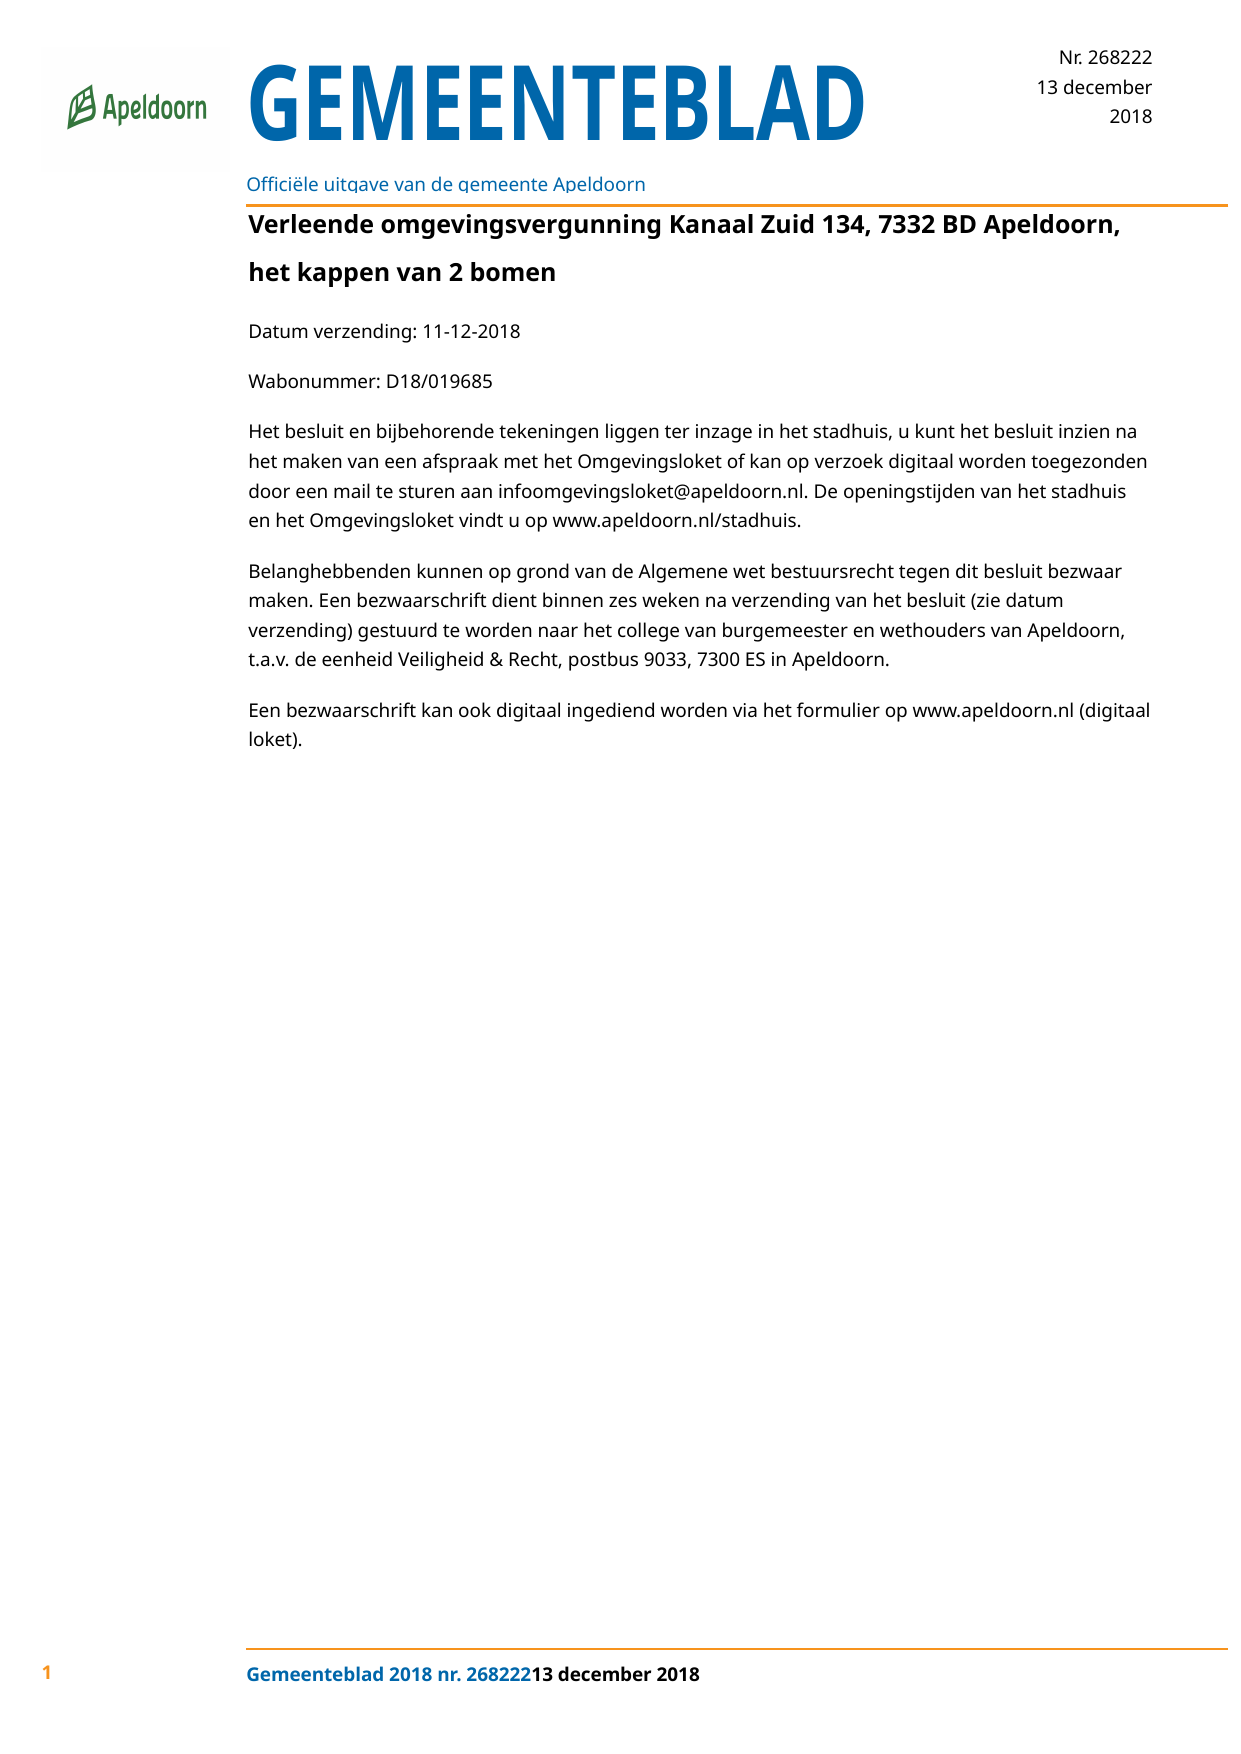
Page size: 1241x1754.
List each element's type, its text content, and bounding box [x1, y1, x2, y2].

text Datum verzending: 11-12-2018 [248, 318, 1152, 344]
text Wabonummer: D18/019685 [248, 368, 1152, 394]
picture [41, 47, 231, 172]
text Een bezwaarschrift kan ook digitaal ingediend worden via het formulier op www.apeldoorn.nl (digitaal loket). [248, 697, 1152, 752]
text Het besluit en bijbehorende tekeningen liggen ter inzage in het stadhuis, u kunt het besluit inzien na het maken van een afspraak met het Omgevingsloket of kan op verzoek digitaal worden toegezonden door een mail te sturen aan infoomgevingsloket@apeldoorn.nl. De openingstijden van het stadhuis en het Omgevingsloket vindt u op www.apeldoorn.nl/stadhuis. [248, 419, 1152, 533]
text Belanghebbenden kunnen op grond van de Algemene wet bestuursrecht tegen dit besluit bezwaar maken. Een bezwaarschrift dient binnen zes weken na verzending van het besluit (zie datum verzending) gestuurd te worden naar het college van burgemeester en wethouders van Apeldoorn, t.a.v. de eenheid Veiligheid & Recht, postbus 9033, 7300 ES in Apeldoorn. [248, 558, 1152, 672]
text Verleende omgevingsvergunning Kanaal Zuid 134, 7332 BD Apeldoorn, het kappen van 2 bomen [248, 207, 1152, 288]
